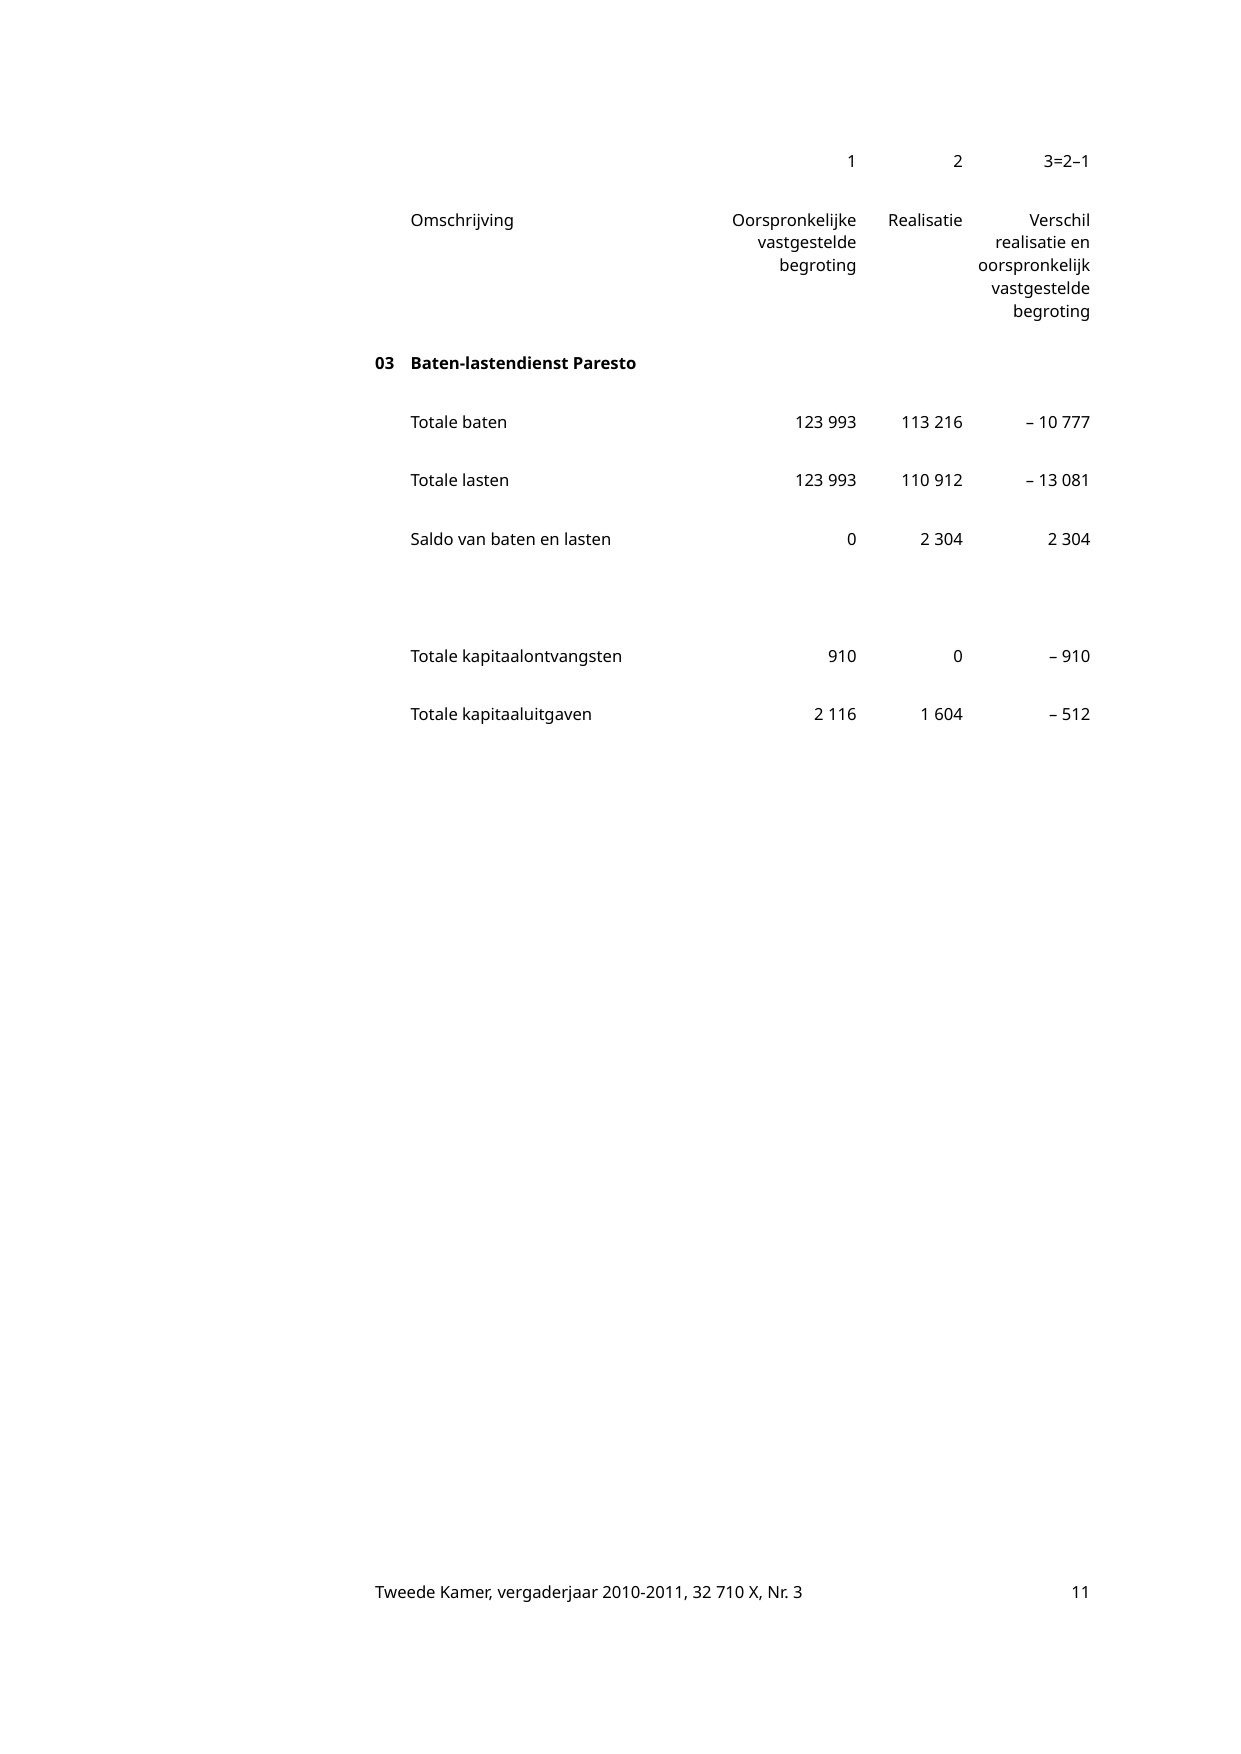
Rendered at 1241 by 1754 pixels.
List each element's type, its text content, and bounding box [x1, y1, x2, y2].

table_cell 2 304 [963, 527, 1090, 586]
table_cell – 910 [963, 644, 1090, 703]
table_cell [375, 586, 410, 644]
table_cell [375, 644, 410, 703]
table_cell – 10 777 [963, 410, 1090, 469]
table_cell Totale kapitaaluitgaven [410, 703, 729, 761]
table_cell Totale kapitaalontvangsten [410, 644, 729, 703]
table_cell Realisatie [856, 209, 963, 352]
table_cell 0 [729, 527, 856, 586]
table_cell 1 604 [856, 703, 963, 761]
table_cell [375, 703, 410, 761]
table_cell [375, 469, 410, 527]
table_cell [856, 352, 963, 410]
table_cell Oorspronkelijke vastgestelde begroting [729, 209, 856, 352]
table_cell 03 [375, 352, 410, 410]
table_cell – 512 [963, 703, 1090, 761]
table_cell – 13 081 [963, 469, 1090, 527]
table_cell Totale baten [410, 410, 729, 469]
table_cell 110 912 [856, 469, 963, 527]
table_cell 0 [856, 644, 963, 703]
table_header 3=2–1 [963, 150, 1090, 208]
table_cell 2 304 [856, 527, 963, 586]
table_cell [375, 527, 410, 586]
table_cell [375, 410, 410, 469]
table_cell [729, 352, 856, 410]
table_cell 2 116 [729, 703, 856, 761]
table_cell Omschrijving [410, 209, 729, 352]
table_cell Saldo van baten en lasten [410, 527, 729, 586]
table_cell 113 216 [856, 410, 963, 469]
table_header [375, 150, 729, 208]
table_cell [856, 586, 963, 644]
table_cell [729, 586, 856, 644]
table_cell Totale lasten [410, 469, 729, 527]
table_cell 910 [729, 644, 856, 703]
table_header 2 [856, 150, 963, 208]
table_cell 123 993 [729, 410, 856, 469]
table_cell [375, 209, 410, 352]
table_cell [963, 352, 1090, 410]
table_cell Baten-lastendienst Paresto [410, 352, 729, 410]
table_cell Verschil realisatie en oorspronkelijk vastgestelde begroting [963, 209, 1090, 352]
table_cell [963, 586, 1090, 644]
table_cell [410, 586, 729, 644]
table_header 1 [729, 150, 856, 208]
table_cell 123 993 [729, 469, 856, 527]
